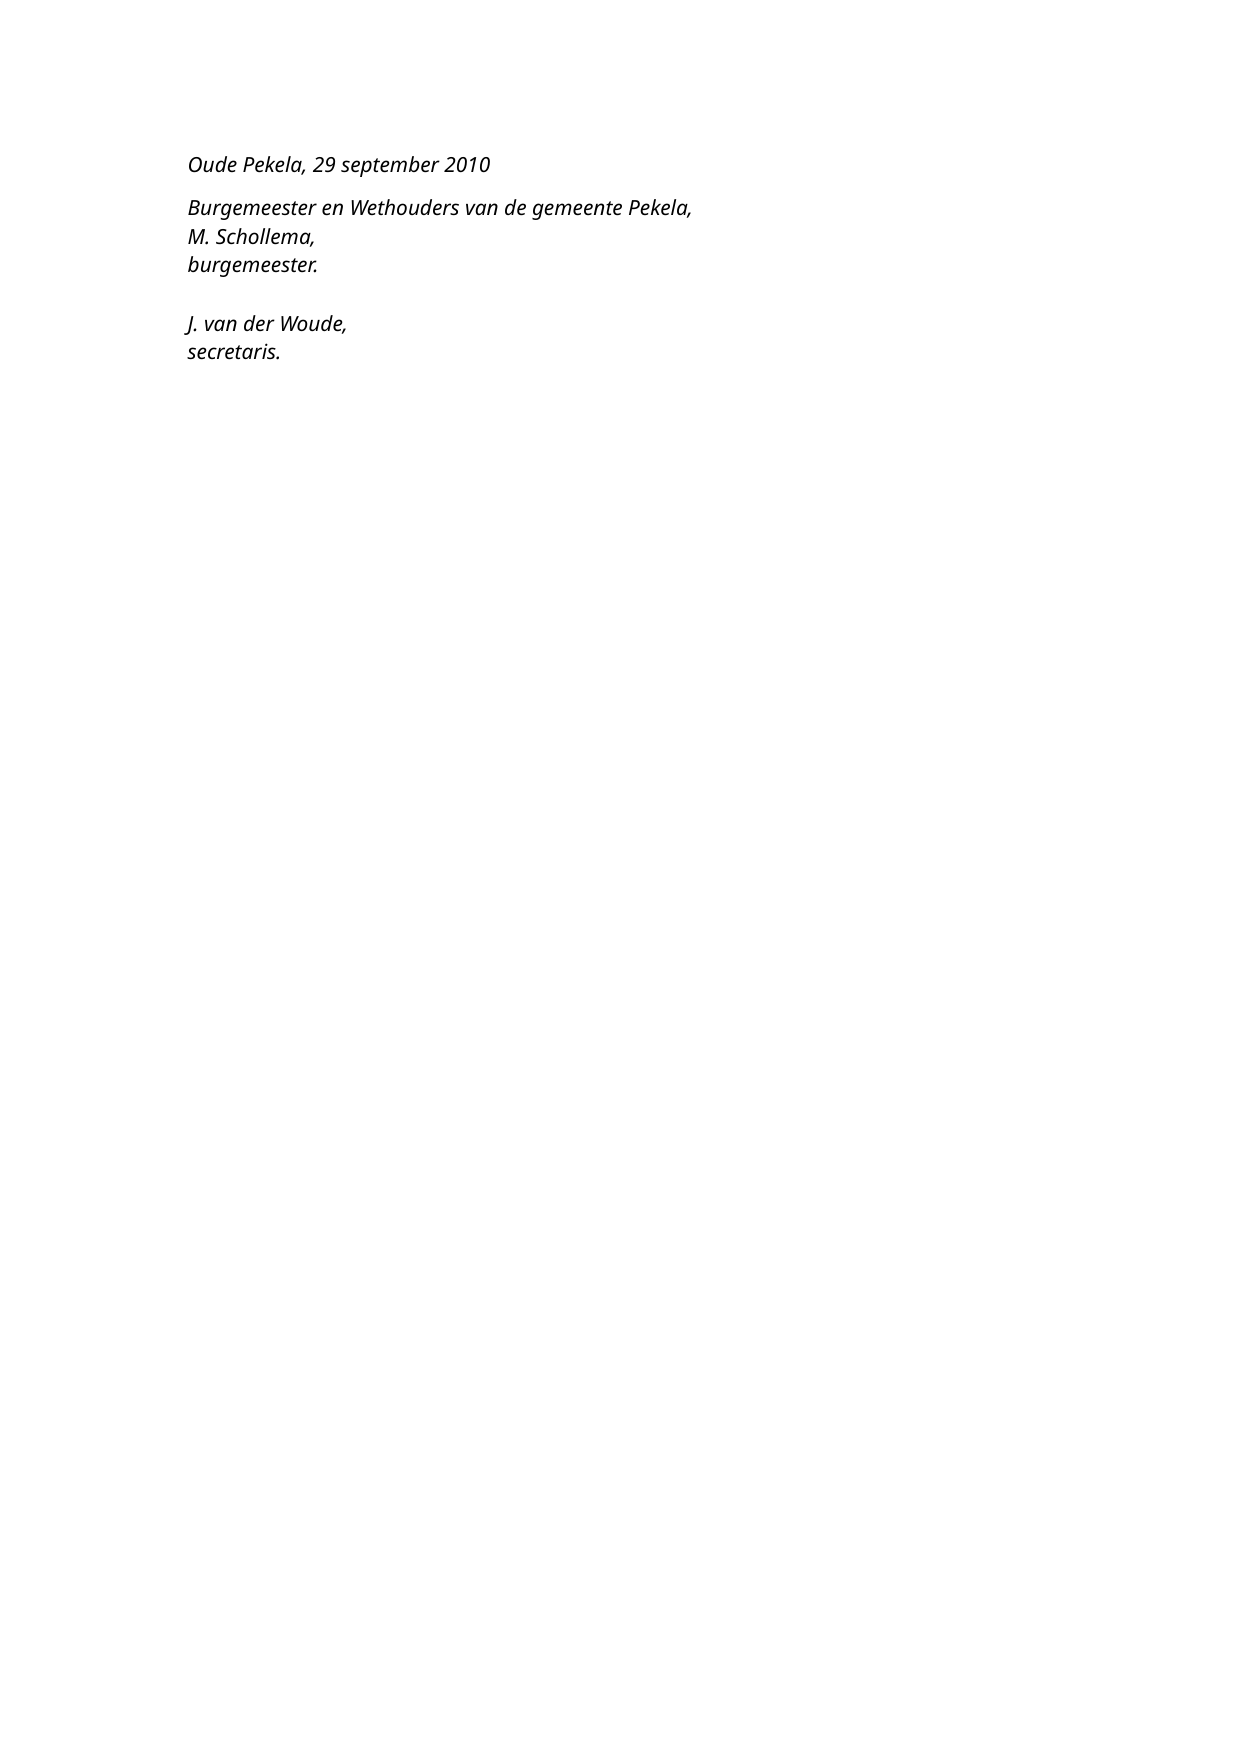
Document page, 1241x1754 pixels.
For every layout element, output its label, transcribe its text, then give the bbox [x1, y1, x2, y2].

text Burgemeester en Wethouders van de gemeente Pekela, [187, 193, 1053, 222]
text secretaris. [187, 337, 1053, 366]
text J. van der Woude, [187, 309, 1053, 337]
text M. Schollema, [187, 222, 1053, 250]
text Oude Pekela, 29 september 2010 [187, 150, 1053, 178]
text burgemeester. [187, 250, 1053, 279]
